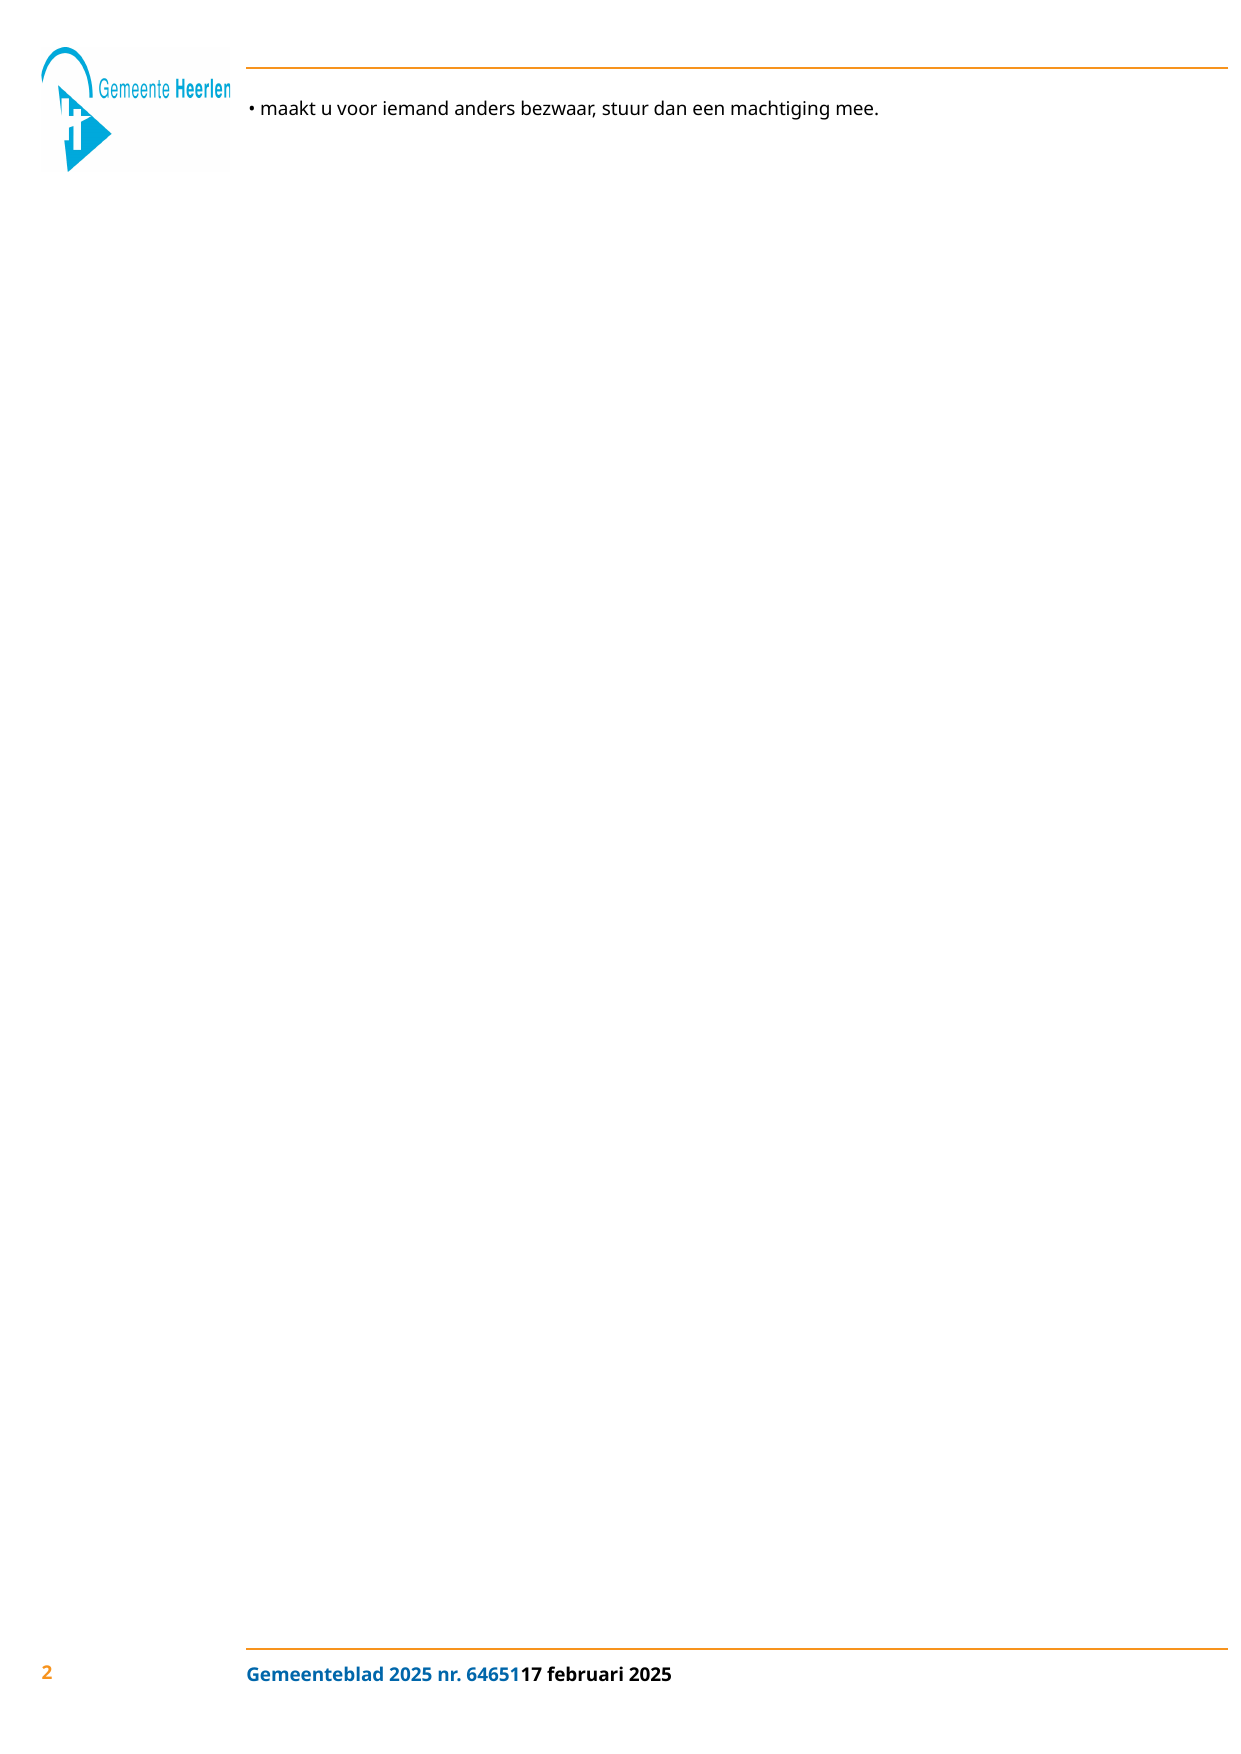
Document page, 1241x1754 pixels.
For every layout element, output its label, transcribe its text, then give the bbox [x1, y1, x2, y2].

picture [41, 47, 231, 172]
picture [41, 47, 59, 70]
text • maakt u voor iemand anders bezwaar, stuur dan een machtiging mee. [248, 95, 1152, 121]
